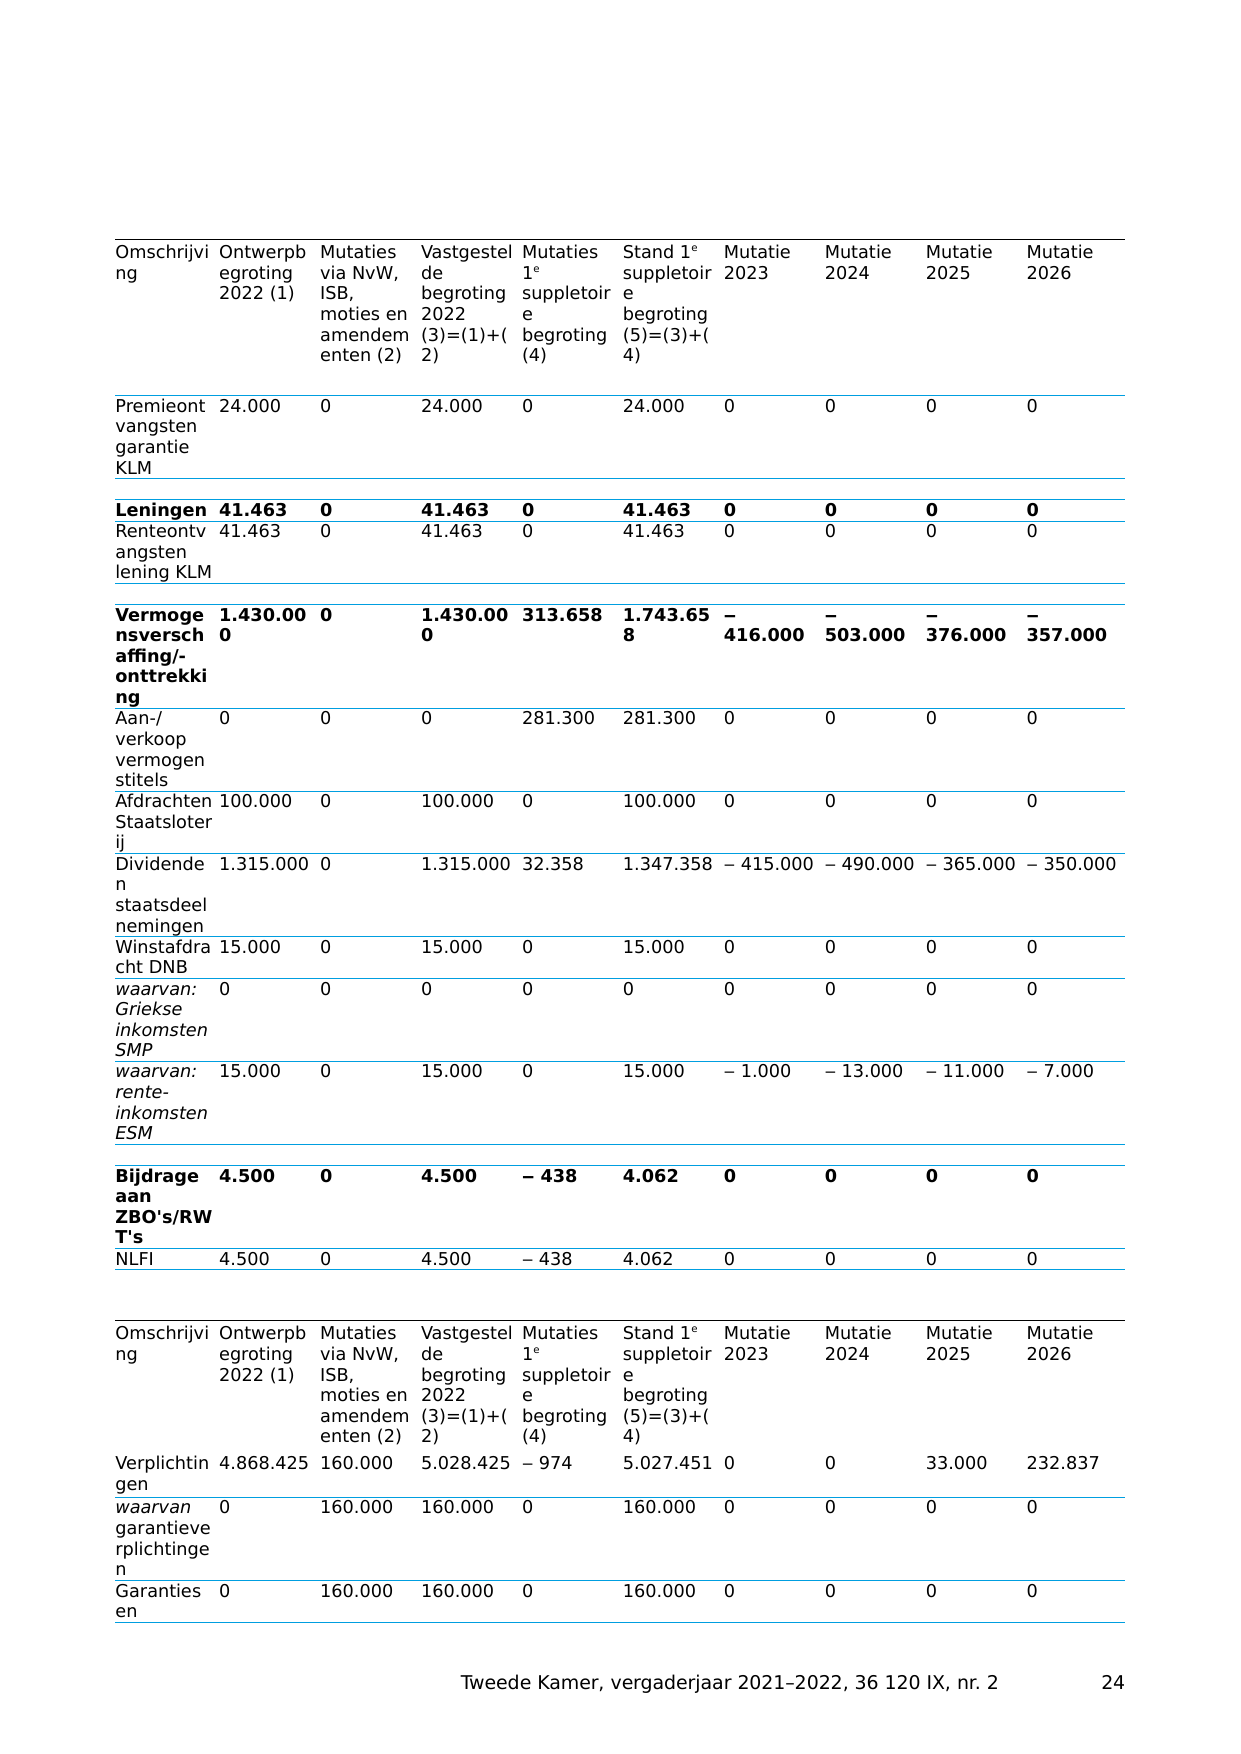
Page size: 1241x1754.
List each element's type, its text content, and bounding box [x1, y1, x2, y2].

table_cell 0 [822, 792, 923, 853]
table_cell 15.000 [418, 937, 519, 978]
table_cell 100.000 [620, 792, 721, 853]
table_cell ‒ 416.000 [721, 605, 822, 708]
table_cell 160.000 [620, 1498, 721, 1580]
table_cell 100.000 [418, 792, 519, 853]
table_cell 0 [317, 522, 418, 583]
table_cell 0 [721, 1249, 822, 1269]
table_cell ‒ 376.000 [923, 605, 1023, 708]
table_cell ‒ 350.000 [1024, 854, 1125, 936]
table_cell 0 [923, 979, 1023, 1061]
table_cell 1.347.358 [620, 854, 721, 936]
table_cell Afdrachten Staatsloterij [115, 792, 216, 853]
table_cell Mutaties via NvW, ISB, moties en amendementen (2) [317, 1321, 418, 1450]
table_cell 0 [923, 500, 1023, 521]
table_cell 0 [721, 1498, 822, 1580]
table_cell 0 [519, 937, 620, 978]
table_cell 0 [317, 1166, 418, 1248]
table_cell 0 [216, 1498, 317, 1580]
table_cell 0 [822, 522, 923, 583]
table_cell 4.062 [620, 1166, 721, 1248]
table_cell 160.000 [418, 1581, 519, 1622]
table_cell [721, 479, 822, 499]
table_cell Bijdrage aan ZBO's/RWT's [115, 1166, 216, 1248]
table_cell 0 [317, 1062, 418, 1144]
table_cell 0 [317, 937, 418, 978]
table_cell 0 [923, 396, 1023, 478]
table_cell 0 [620, 979, 721, 1061]
table_cell 15.000 [620, 937, 721, 978]
table_cell Renteontvangsten lening KLM [115, 522, 216, 583]
table_cell 0 [923, 937, 1023, 978]
table_cell 0 [317, 979, 418, 1061]
table_cell ‒ 974 [519, 1450, 620, 1497]
table_cell [822, 1145, 923, 1165]
table_cell 41.463 [418, 500, 519, 521]
table_cell 41.463 [216, 522, 317, 583]
table_cell 0 [923, 1249, 1023, 1269]
table_cell 41.463 [418, 522, 519, 583]
table_header Tabel 12 Budgettaire gevolgen van beleid artikel 3 Financieringsactiviteiten publiek-private sector (bedragen x € 1.000) [115, 191, 1125, 239]
table_cell [216, 479, 317, 499]
table_cell 24.000 [216, 396, 317, 478]
table_cell 0 [519, 522, 620, 583]
table_cell Vermogensverschaffing/-onttrekking [115, 605, 216, 708]
table_cell 32.358 [519, 854, 620, 936]
table_cell ‒ 415.000 [721, 854, 822, 936]
table_cell [721, 1145, 822, 1165]
table_cell 160.000 [317, 1498, 418, 1580]
table_cell 0 [923, 709, 1023, 791]
table_cell Vastgestelde begroting 2022 (3)=(1)+(2) [418, 240, 519, 369]
table_cell 4.500 [418, 1249, 519, 1269]
table_cell 0 [1024, 1498, 1125, 1580]
table_cell [620, 1145, 721, 1165]
table_cell Omschrijving [115, 1321, 216, 1450]
table_cell 0 [923, 522, 1023, 583]
table_cell [418, 1145, 519, 1165]
table_cell 0 [822, 1581, 923, 1622]
table_cell ‒ 438 [519, 1166, 620, 1248]
table_cell [822, 584, 923, 604]
table_cell NLFI [115, 1249, 216, 1269]
table_cell 0 [822, 1450, 923, 1497]
table_cell ‒ 13.000 [822, 1062, 923, 1144]
table_cell 4.062 [620, 1249, 721, 1269]
table_cell Vastgestelde begroting 2022 (3)=(1)+(2) [418, 1321, 519, 1450]
table_cell 0 [1024, 522, 1125, 583]
table_cell 33.000 [923, 1450, 1023, 1497]
table_cell 0 [1024, 1581, 1125, 1622]
table_cell Stand 1e suppletoire begroting (5)=(3)+(4) [620, 240, 721, 369]
table_cell 0 [317, 854, 418, 936]
table_cell ‒ 490.000 [822, 854, 923, 936]
table_cell ‒ 503.000 [822, 605, 923, 708]
table_cell 0 [317, 792, 418, 853]
table_cell Ontwerpbegroting 2022 (1) [216, 1321, 317, 1450]
table_cell 0 [923, 1498, 1023, 1580]
table_cell Garanties en [115, 1581, 216, 1622]
table_cell 160.000 [418, 1498, 519, 1580]
table_cell [317, 1145, 418, 1165]
table_cell ‒ 1.000 [721, 1062, 822, 1144]
table_cell [216, 584, 317, 604]
table_cell 15.000 [620, 1062, 721, 1144]
table_cell Dividenden staatsdeelnemingen [115, 854, 216, 936]
table_cell 0 [1024, 1166, 1125, 1248]
table_cell Mutaties 1e suppletoire begroting (4) [519, 240, 620, 369]
table_cell 1.430.000 [216, 605, 317, 708]
table_cell 0 [721, 522, 822, 583]
table_cell Mutatie 2026 [1024, 240, 1125, 369]
table_cell Mutatie 2026 [1024, 1321, 1125, 1450]
table_cell 0 [418, 709, 519, 791]
table_cell 0 [317, 1249, 418, 1269]
table_cell Premieontvangsten garantie KLM [115, 396, 216, 478]
table_cell Leningen [115, 500, 216, 521]
table_cell [923, 1145, 1023, 1165]
table_cell 0 [822, 709, 923, 791]
table_cell 15.000 [418, 1062, 519, 1144]
table_cell 100.000 [216, 792, 317, 853]
table_cell [317, 479, 418, 499]
table_cell Winstafdracht DNB [115, 937, 216, 978]
table_cell [115, 369, 1125, 395]
table_cell [923, 584, 1023, 604]
table_cell 1.315.000 [216, 854, 317, 936]
table_cell [620, 479, 721, 499]
table_cell 0 [923, 1581, 1023, 1622]
table_cell 0 [822, 937, 923, 978]
table_cell Ontwerpbegroting 2022 (1) [216, 240, 317, 369]
table_cell 0 [923, 1166, 1023, 1248]
table_cell 0 [721, 1450, 822, 1497]
table_cell 0 [317, 500, 418, 521]
table_cell [620, 584, 721, 604]
table_cell 0 [822, 396, 923, 478]
table_cell [115, 1145, 216, 1165]
table_cell 41.463 [216, 500, 317, 521]
table_cell 0 [216, 1581, 317, 1622]
table_cell 232.837 [1024, 1450, 1125, 1497]
table_cell 160.000 [317, 1581, 418, 1622]
table_cell waarvan: Griekse inkomsten SMP [115, 979, 216, 1061]
table_cell 41.463 [620, 500, 721, 521]
table_cell 1.430.000 [418, 605, 519, 708]
table_cell 5.028.425 [418, 1450, 519, 1497]
table_cell 0 [822, 1249, 923, 1269]
table_cell 0 [1024, 396, 1125, 478]
table_cell 4.500 [216, 1249, 317, 1269]
table_cell 0 [721, 709, 822, 791]
table_cell Mutatie 2024 [822, 1321, 923, 1450]
table_cell 0 [519, 1581, 620, 1622]
table_cell [1024, 584, 1125, 604]
table_cell 313.658 [519, 605, 620, 708]
table_cell 4.868.425 [216, 1450, 317, 1497]
table_cell 0 [519, 1062, 620, 1144]
table_cell 0 [1024, 937, 1125, 978]
table_cell 160.000 [620, 1581, 721, 1622]
table_cell 41.463 [620, 522, 721, 583]
table_cell 4.500 [216, 1166, 317, 1248]
table_cell 0 [1024, 500, 1125, 521]
table_cell [923, 479, 1023, 499]
table_cell 24.000 [620, 396, 721, 478]
table_cell 0 [216, 979, 317, 1061]
table_cell 281.300 [620, 709, 721, 791]
table_cell 0 [1024, 709, 1125, 791]
table_cell 0 [317, 396, 418, 478]
table_cell ‒ 365.000 [923, 854, 1023, 936]
table_cell Verplichtingen [115, 1450, 216, 1497]
table_cell 0 [519, 792, 620, 853]
table_cell 160.000 [317, 1450, 418, 1497]
table_cell 0 [721, 500, 822, 521]
table_cell [822, 479, 923, 499]
table_cell 0 [519, 1498, 620, 1580]
table_cell Mutatie 2023 [721, 240, 822, 369]
table_cell 0 [317, 605, 418, 708]
table_cell 0 [1024, 792, 1125, 853]
table_cell [721, 584, 822, 604]
table_cell 0 [822, 500, 923, 521]
table_cell Omschrijving [115, 240, 216, 369]
table_cell 0 [317, 709, 418, 791]
table_cell ‒ 7.000 [1024, 1062, 1125, 1144]
table_cell 0 [721, 1581, 822, 1622]
table_cell [418, 479, 519, 499]
table_cell 0 [721, 792, 822, 853]
table_cell 0 [1024, 1249, 1125, 1269]
table_cell Stand 1e suppletoire begroting (5)=(3)+(4) [620, 1321, 721, 1450]
table_cell Mutatie 2025 [923, 240, 1023, 369]
table_cell waarvan garantieverplichtingen [115, 1498, 216, 1580]
table_cell Mutatie 2023 [721, 1321, 822, 1450]
table_cell [519, 479, 620, 499]
table_cell [317, 584, 418, 604]
table_cell ‒ 357.000 [1024, 605, 1125, 708]
table_cell [115, 479, 216, 499]
table_cell 0 [1024, 979, 1125, 1061]
table_cell 0 [721, 979, 822, 1061]
table_cell ‒ 11.000 [923, 1062, 1023, 1144]
table_cell [216, 1145, 317, 1165]
table_cell ‒ 438 [519, 1249, 620, 1269]
table_cell 0 [721, 1166, 822, 1248]
table_cell 0 [418, 979, 519, 1061]
table_cell 15.000 [216, 1062, 317, 1144]
table_cell 0 [519, 979, 620, 1061]
table_cell 0 [519, 500, 620, 521]
table_cell 0 [519, 396, 620, 478]
table_cell 0 [721, 937, 822, 978]
table_cell 0 [216, 709, 317, 791]
table_cell Mutaties via NvW, ISB, moties en amendementen (2) [317, 240, 418, 369]
table_cell [519, 1145, 620, 1165]
table_cell Mutaties 1e suppletoire begroting (4) [519, 1321, 620, 1450]
table_cell 1.743.658 [620, 605, 721, 708]
table_cell 24.000 [418, 396, 519, 478]
table_header Tabel 13 Uitsplitsing verplichtingen (bedragen x € 1.000) [115, 1295, 1125, 1320]
table_cell 5.027.451 [620, 1450, 721, 1497]
table_cell Aan-/verkoop vermogenstitels [115, 709, 216, 791]
table_cell [115, 584, 216, 604]
table_cell [418, 584, 519, 604]
table_cell Mutatie 2025 [923, 1321, 1023, 1450]
table_cell 0 [822, 1166, 923, 1248]
table_cell 0 [721, 396, 822, 478]
table_cell [1024, 1145, 1125, 1165]
table_cell Mutatie 2024 [822, 240, 923, 369]
table_cell 281.300 [519, 709, 620, 791]
table_cell 15.000 [216, 937, 317, 978]
table_cell 0 [923, 792, 1023, 853]
table_cell 4.500 [418, 1166, 519, 1248]
table_cell 1.315.000 [418, 854, 519, 936]
table_cell 0 [822, 979, 923, 1061]
table_cell [519, 584, 620, 604]
table_cell [1024, 479, 1125, 499]
table_cell waarvan: rente-inkomsten ESM [115, 1062, 216, 1144]
table_cell 0 [822, 1498, 923, 1580]
